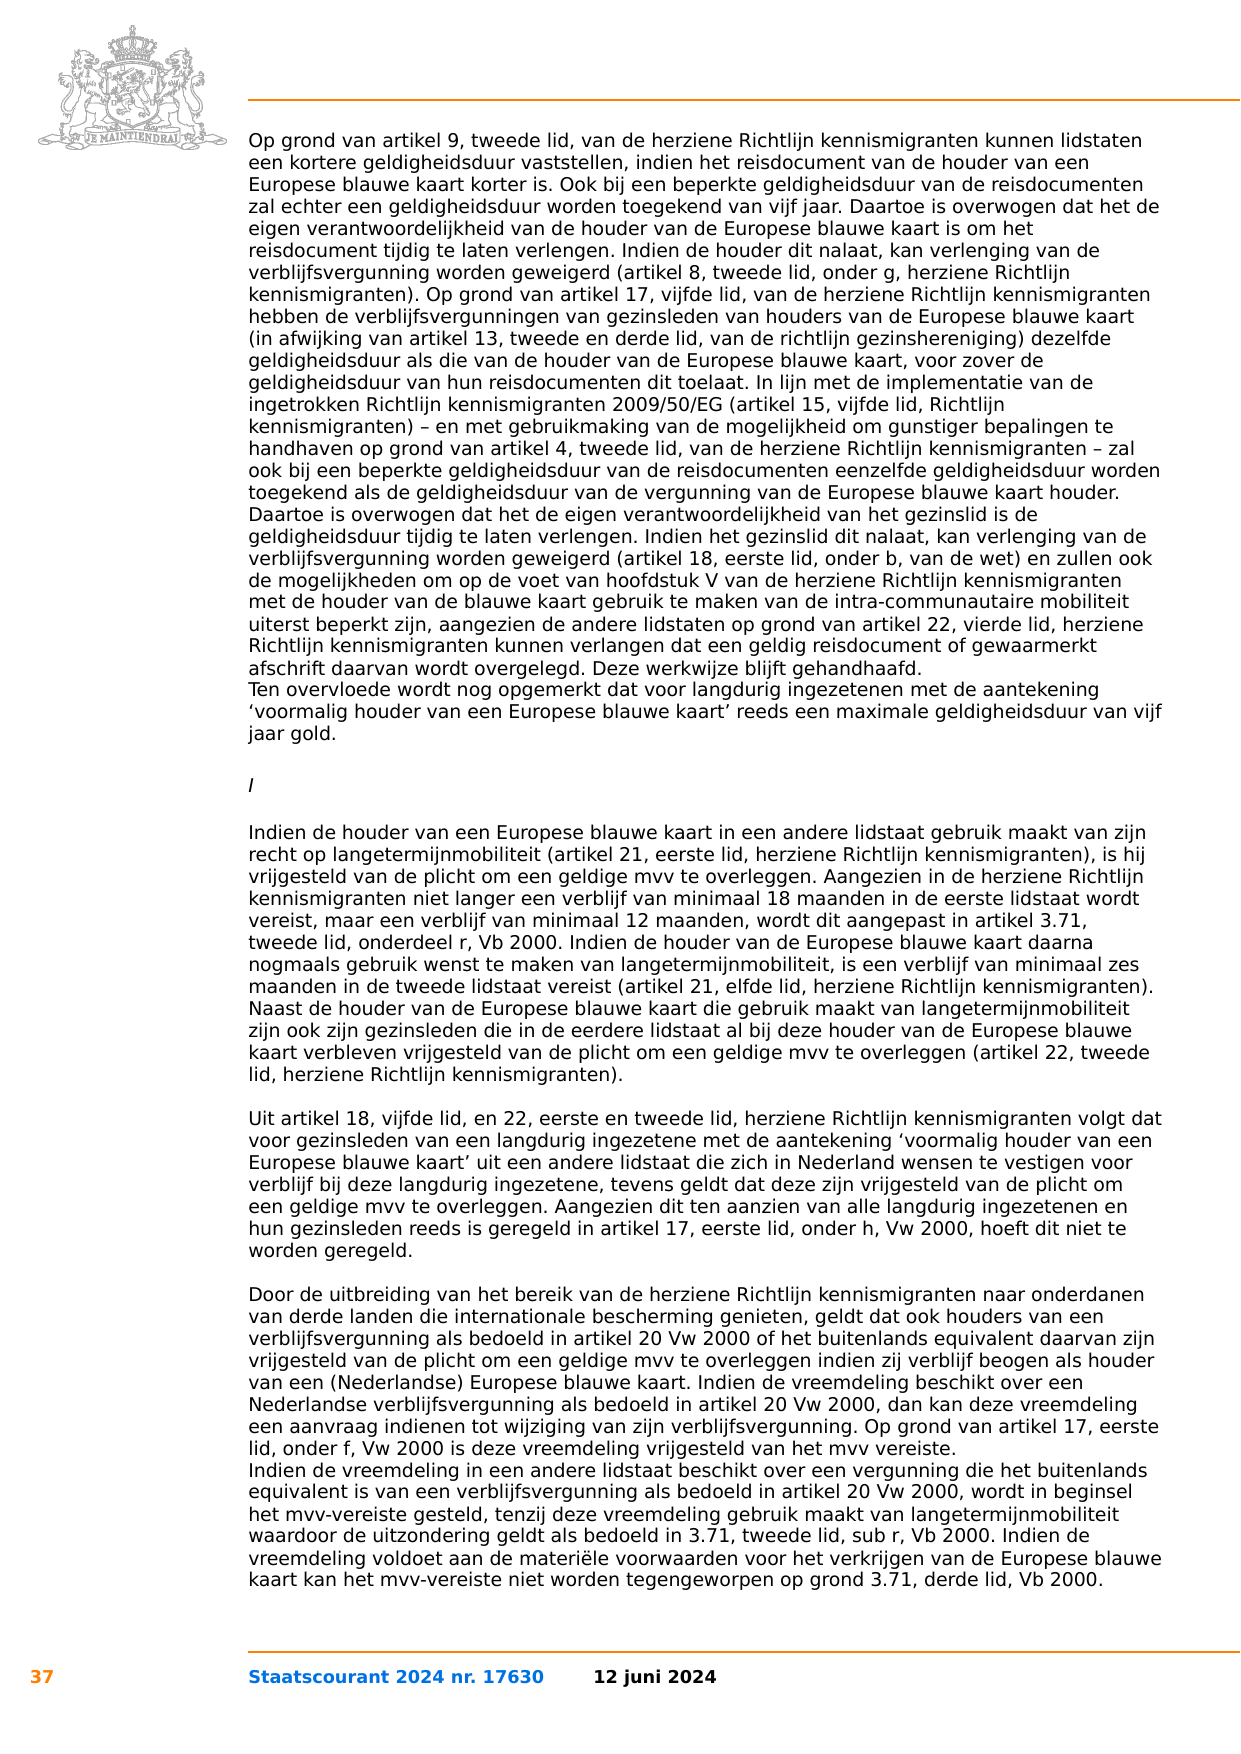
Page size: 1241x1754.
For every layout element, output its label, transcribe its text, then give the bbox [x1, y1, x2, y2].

text Door de uitbreiding van het bereik van de herziene Richtlijn kennismigranten naar onderdanen van derde landen die internationale bescherming genieten, geldt dat ook houders van een verblijfsvergunning als bedoeld in artikel 20 Vw 2000 of het buitenlands equivalent daarvan zijn vrijgesteld van de plicht om een geldige mvv te overleggen indien zij verblijf beogen als houder van een (Nederlandse) Europese blauwe kaart. Indien de vreemdeling beschikt over een Nederlandse verblijfsvergunning als bedoeld in artikel 20 Vw 2000, dan kan deze vreemdeling een aanvraag indienen tot wijziging van zijn verblijfsvergunning. Op grond van artikel 17, eerste lid, onder f, Vw 2000 is deze vreemdeling vrijgesteld van het mvv vereiste. [248, 1284, 1163, 1459]
text Ten overvloede wordt nog opgemerkt dat voor langdurig ingezetenen met de aantekening ‘voormalig houder van een Europese blauwe kaart’ reeds een maximale geldigheidsduur van vijf jaar gold. [248, 679, 1163, 745]
text Indien de vreemdeling in een andere lidstaat beschikt over een vergunning die het buitenlands equivalent is van een verblijfsvergunning als bedoeld in artikel 20 Vw 2000, wordt in beginsel het mvv-vereiste gesteld, tenzij deze vreemdeling gebruik maakt van langetermijnmobiliteit waardoor de uitzondering geldt als bedoeld in 3.71, tweede lid, sub r, Vb 2000. Indien de vreemdeling voldoet aan de materiële voorwaarden voor het verkrijgen van de Europese blauwe kaart kan het mvv-vereiste niet worden tegengeworpen op grond 3.71, derde lid, Vb 2000. [248, 1459, 1163, 1591]
text Indien de houder van een Europese blauwe kaart in een andere lidstaat gebruik maakt van zijn recht op langetermijnmobiliteit (artikel 21, eerste lid, herziene Richtlijn kennismigranten), is hij vrijgesteld van de plicht om een geldige mvv te overleggen. Aangezien in de herziene Richtlijn kennismigranten niet langer een verblijf van minimaal 18 maanden in de eerste lidstaat wordt vereist, maar een verblijf van minimaal 12 maanden, wordt dit aangepast in artikel 3.71, tweede lid, onderdeel r, Vb 2000. Indien de houder van de Europese blauwe kaart daarna nogmaals gebruik wenst te maken van langetermijnmobiliteit, is een verblijf van minimaal zes maanden in de tweede lidstaat vereist (artikel 21, elfde lid, herziene Richtlijn kennismigranten). Naast de houder van de Europese blauwe kaart die gebruik maakt van langetermijnmobiliteit zijn ook zijn gezinsleden die in de eerdere lidstaat al bij deze houder van de Europese blauwe kaart verbleven vrijgesteld van de plicht om een geldige mvv te overleggen (artikel 22, tweede lid, herziene Richtlijn kennismigranten). [248, 822, 1163, 1086]
text Uit artikel 18, vijfde lid, en 22, eerste en tweede lid, herziene Richtlijn kennismigranten volgt dat voor gezinsleden van een langdurig ingezetene met de aantekening ‘voormalig houder van een Europese blauwe kaart’ uit een andere lidstaat die zich in Nederland wensen te vestigen voor verblijf bij deze langdurig ingezetene, tevens geldt dat deze zijn vrijgesteld van de plicht om een geldige mvv te overleggen. Aangezien dit ten aanzien van alle langdurig ingezetenen en hun gezinsleden reeds is geregeld in artikel 17, eerste lid, onder h, Vw 2000, hoeft dit niet te worden geregeld. [248, 1108, 1163, 1262]
picture [38, 25, 227, 150]
text Op grond van artikel 9, tweede lid, van de herziene Richtlijn kennismigranten kunnen lidstaten een kortere geldigheidsduur vaststellen, indien het reisdocument van de houder van een Europese blauwe kaart korter is. Ook bij een beperkte geldigheidsduur van de reisdocumenten zal echter een geldigheidsduur worden toegekend van vijf jaar. Daartoe is overwogen dat het de eigen verantwoordelijkheid van de houder van de Europese blauwe kaart is om het reisdocument tijdig te laten verlengen. Indien de houder dit nalaat, kan verlenging van de verblijfsvergunning worden geweigerd (artikel 8, tweede lid, onder g, herziene Richtlijn kennismigranten). Op grond van artikel 17, vijfde lid, van de herziene Richtlijn kennismigranten hebben de verblijfsvergunningen van gezinsleden van houders van de Europese blauwe kaart (in afwijking van artikel 13, tweede en derde lid, van de richtlijn gezinshereniging) dezelfde geldigheidsduur als die van de houder van de Europese blauwe kaart, voor zover de geldigheidsduur van hun reisdocumenten dit toelaat. In lijn met de implementatie van de ingetrokken Richtlijn kennismigranten 2009/50/EG (artikel 15, vijfde lid, Richtlijn kennismigranten) – en met gebruikmaking van de mogelijkheid om gunstiger bepalingen te handhaven op grond van artikel 4, tweede lid, van de herziene Richtlijn kennismigranten – zal ook bij een beperkte geldigheidsduur van de reisdocumenten eenzelfde geldigheidsduur worden toegekend als de geldigheidsduur van de vergunning van de Europese blauwe kaart houder. Daartoe is overwogen dat het de eigen verantwoordelijkheid van het gezinslid is de geldigheidsduur tijdig te laten verlengen. Indien het gezinslid dit nalaat, kan verlenging van de verblijfsvergunning worden geweigerd (artikel 18, eerste lid, onder b, van de wet) en zullen ook de mogelijkheden om op de voet van hoofdstuk V van de herziene Richtlijn kennismigranten met de houder van de blauwe kaart gebruik te maken van de intra-communautaire mobiliteit uiterst beperkt zijn, aangezien de andere lidstaten op grond van artikel 22, vierde lid, herziene Richtlijn kennismigranten kunnen verlangen dat een geldig reisdocument of gewaarmerkt afschrift daarvan wordt overgelegd. Deze werkwijze blijft gehandhaafd. [248, 130, 1163, 679]
subtitle I [248, 775, 1163, 797]
